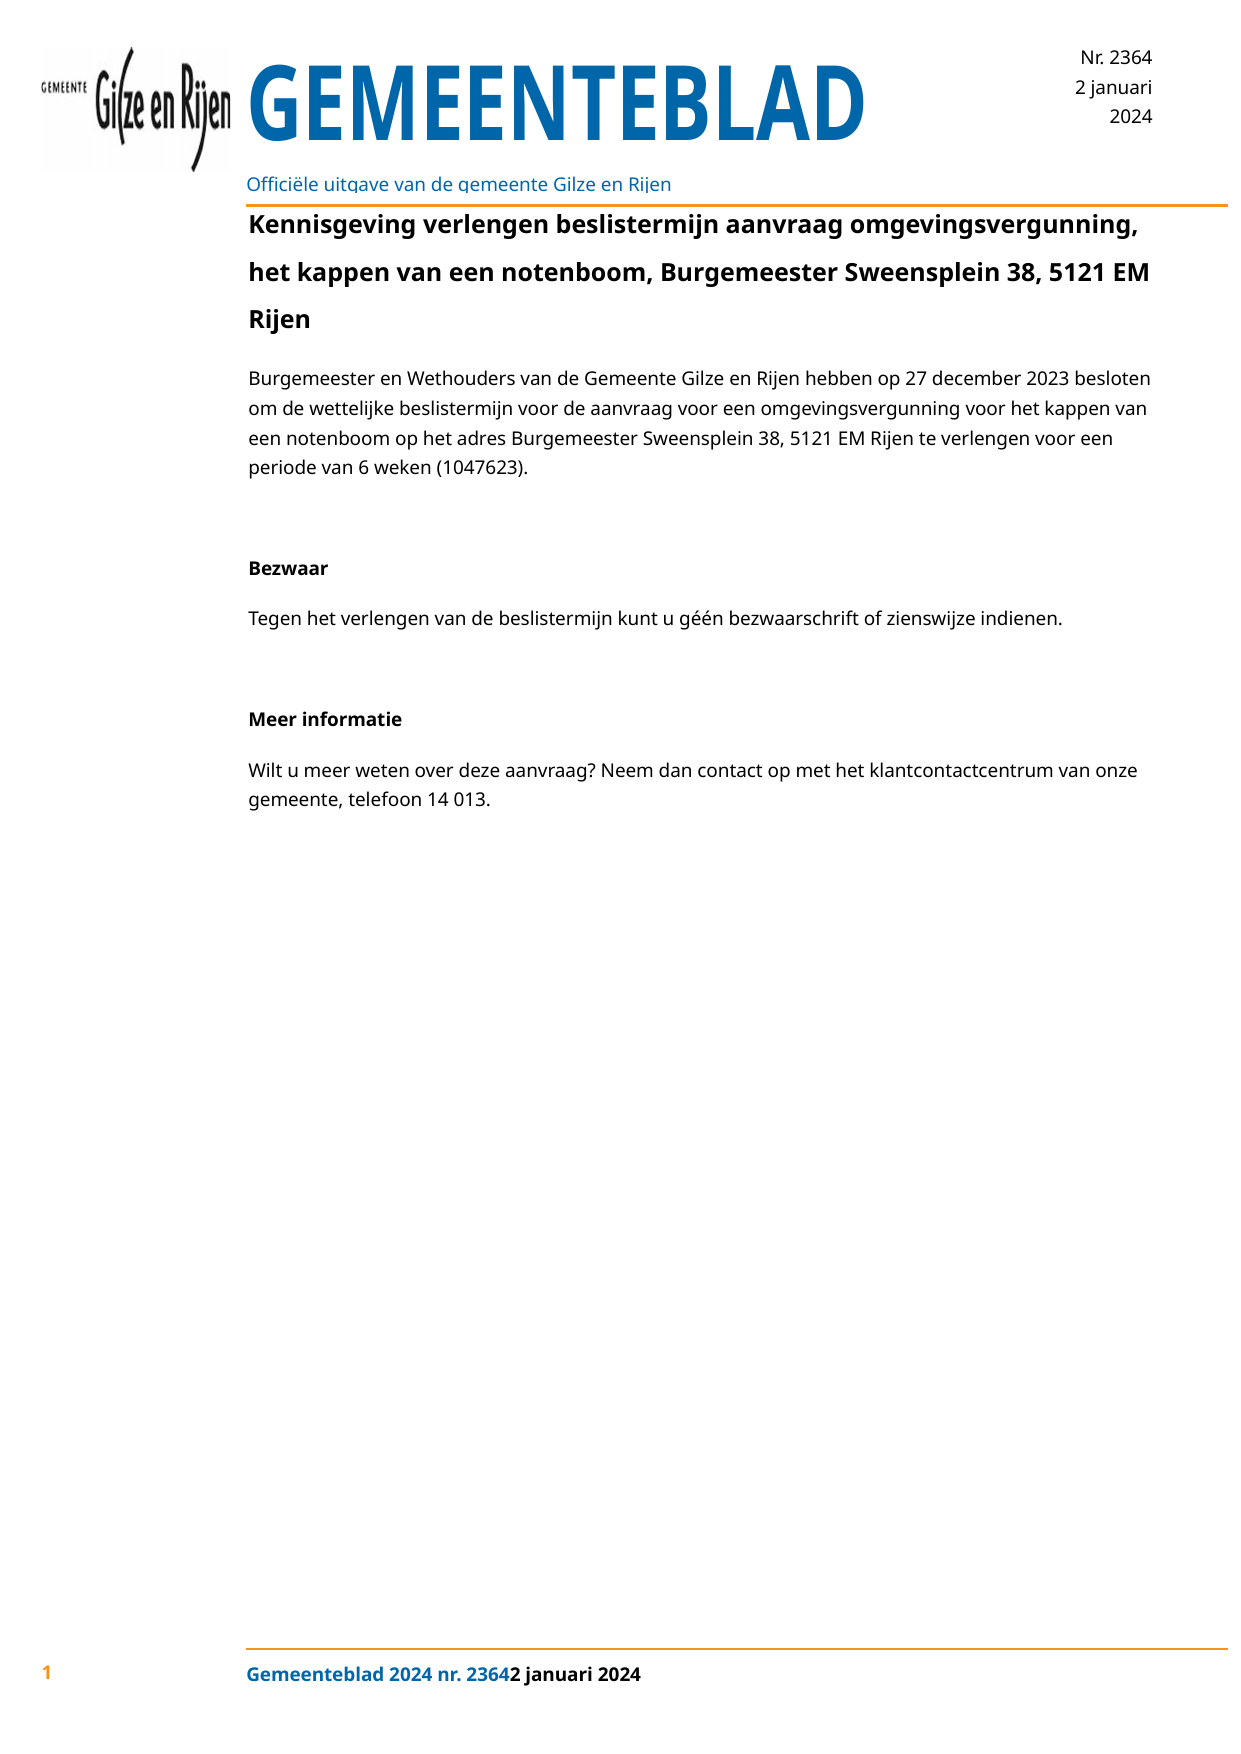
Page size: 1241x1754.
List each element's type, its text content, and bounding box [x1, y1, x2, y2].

text Kennisgeving verlengen beslistermijn aanvraag omgevingsvergunning, het kappen van een notenboom, Burgemeester Sweensplein 38, 5121 EM Rijen [248, 207, 1152, 336]
text Tegen het verlengen van de beslistermijn kunt u géén bezwaarschrift of zienswijze indienen. [248, 606, 1152, 631]
text Meer informatie [248, 706, 1152, 732]
text Burgemeester en Wethouders van de Gemeente Gilze en Rijen hebben op 27 december 2023 besloten om de wettelijke beslistermijn voor de aanvraag voor een omgevingsvergunning voor het kappen van een notenboom op het adres Burgemeester Sweensplein 38, 5121 EM Rijen te verlengen voor een periode van 6 weken (1047623). [248, 366, 1152, 480]
text Bezwaar [248, 555, 1152, 581]
picture [41, 47, 231, 172]
text Wilt u meer weten over deze aanvraag? Neem dan contact op met het klantcontactcentrum van onze gemeente, telefoon 14 013. [248, 757, 1152, 812]
